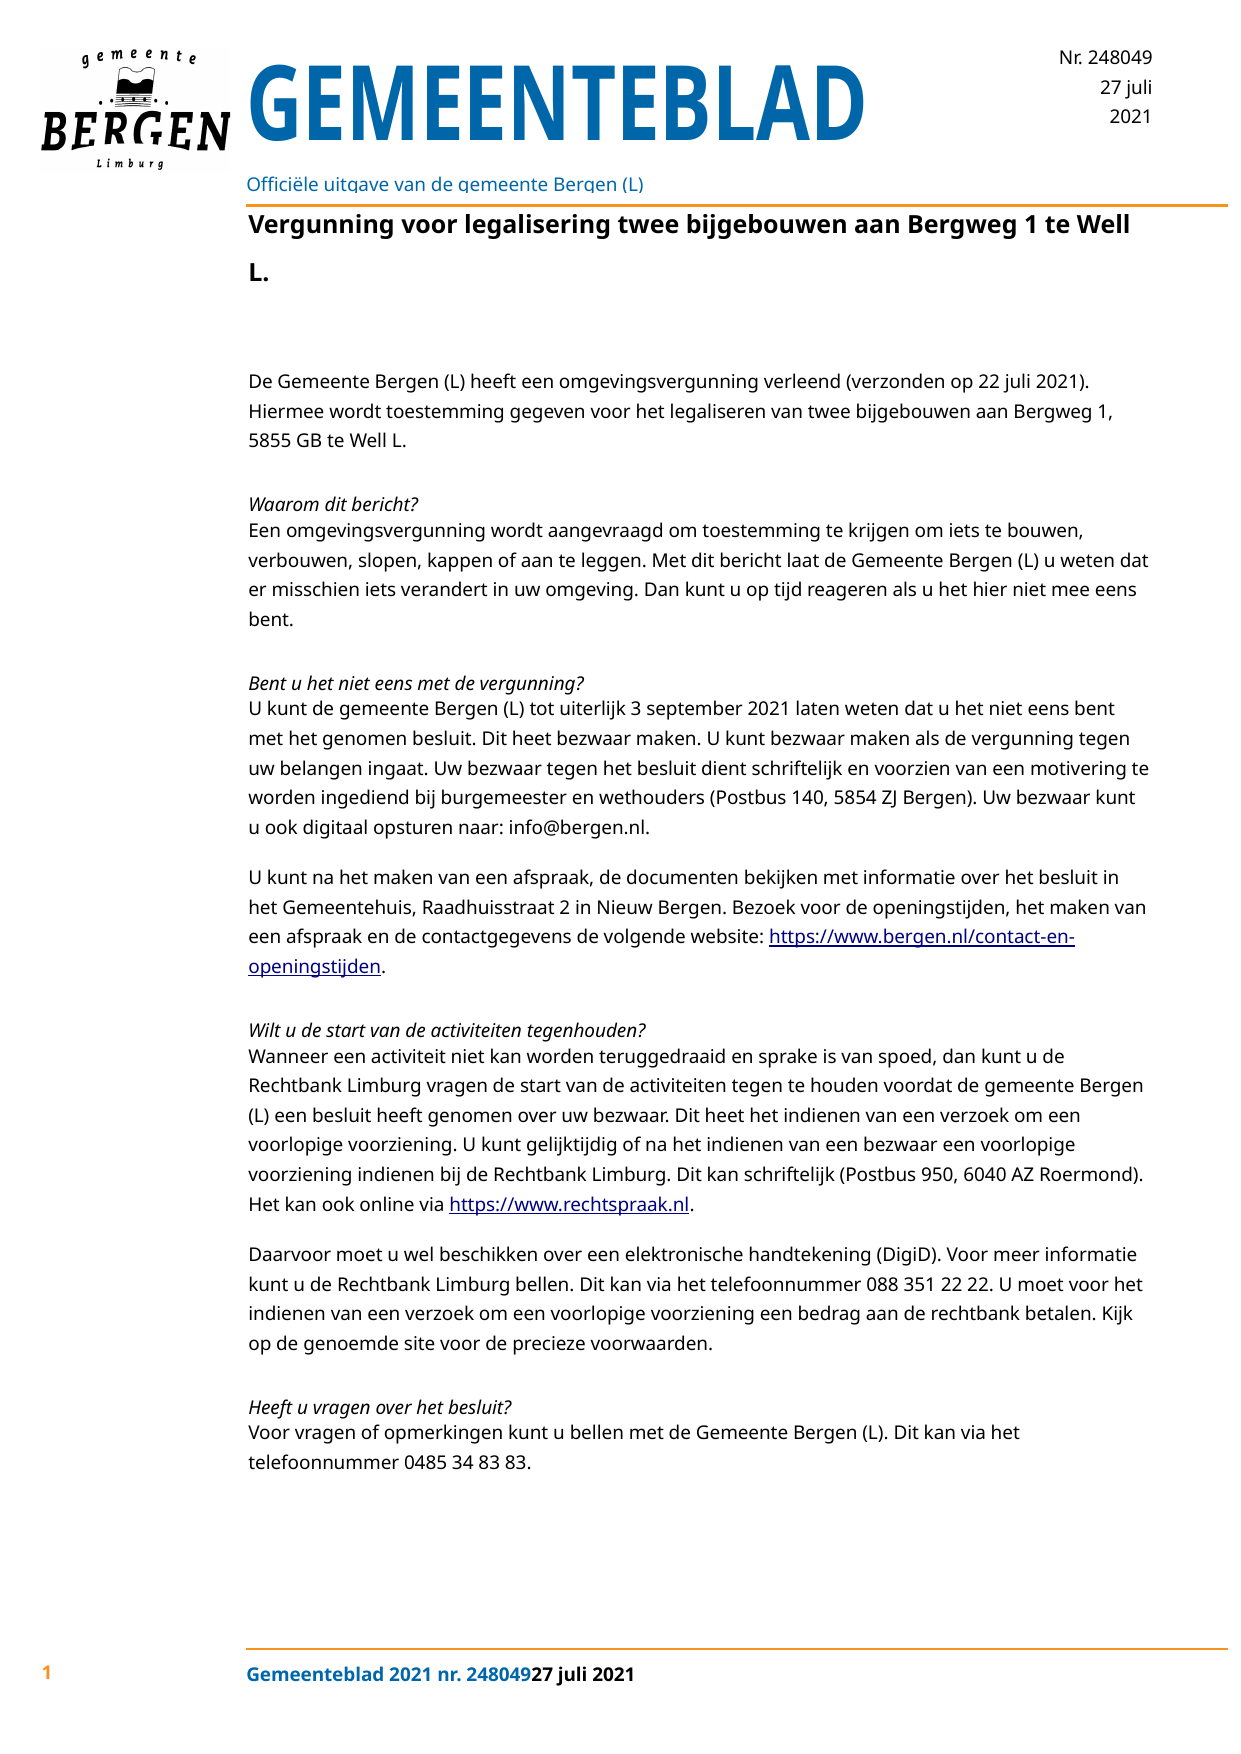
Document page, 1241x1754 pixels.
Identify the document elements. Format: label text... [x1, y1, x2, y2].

text Wilt u de start van de activiteiten tegenhouden? [248, 1017, 1152, 1043]
text Daarvoor moet u wel beschikken over een elektronische handtekening (DigiD). Voor meer informatie kunt u de Rechtbank Limburg bellen. Dit kan via het telefoonnummer 088 351 22 22. U moet voor het indienen van een verzoek om een voorlopige voorziening een bedrag aan de rechtbank betalen. Kijk op de genoemde site voor de precieze voorwaarden. [248, 1241, 1152, 1356]
text Heeft u vragen over het besluit? [248, 1394, 1152, 1419]
picture [41, 47, 231, 172]
text Bent u het niet eens met de vergunning? [248, 670, 1152, 696]
text U kunt de gemeente Bergen (L) tot uiterlijk 3 september 2021 laten weten dat u het niet eens bent met het genomen besluit. Dit heet bezwaar maken. U kunt bezwaar maken als de vergunning tegen uw belangen ingaat. Uw bezwaar tegen het besluit dient schriftelijk en voorzien van een motivering te worden ingediend bij burgemeester en wethouders (Postbus 140, 5854 ZJ Bergen). Uw bezwaar kunt u ook digitaal opsturen naar: info@bergen.nl. [248, 696, 1152, 840]
text U kunt na het maken van een afspraak, de documenten bekijken met informatie over het besluit in het Gemeentehuis, Raadhuisstraat 2 in Nieuw Bergen. Bezoek voor de openingstijden, het maken van een afspraak en de contactgegevens de volgende website: https://www.bergen.nl/contact-en-openingstijden. [248, 864, 1152, 979]
text Waarom dit bericht? [248, 491, 1152, 517]
text Wanneer een activiteit niet kan worden teruggedraaid en sprake is van spoed, dan kunt u de Rechtbank Limburg vragen de start van de activiteiten tegen te houden voordat de gemeente Bergen (L) een besluit heeft genomen over uw bezwaar. Dit heet het indienen van een verzoek om een voorlopige voorziening. U kunt gelijktijdig of na het indienen van een bezwaar een voorlopige voorziening indienen bij de Rechtbank Limburg. Dit kan schriftelijk (Postbus 950, 6040 AZ Roermond). Het kan ook online via https://www.rechtspraak.nl. [248, 1043, 1152, 1216]
text Een omgevingsvergunning wordt aangevraagd om toestemming te krijgen om iets te bouwen, verbouwen, slopen, kappen of aan te leggen. Met dit bericht laat de Gemeente Bergen (L) u weten dat er misschien iets verandert in uw omgeving. Dan kunt u op tijd reageren als u het hier niet mee eens bent. [248, 517, 1152, 632]
text De Gemeente Bergen (L) heeft een omgevingsvergunning verleend (verzonden op 22 juli 2021). Hiermee wordt toestemming gegeven voor het legaliseren van twee bijgebouwen aan Bergweg 1, 5855 GB te Well L. [248, 368, 1152, 453]
text Vergunning voor legalisering twee bijgebouwen aan Bergweg 1 te Well L. [248, 207, 1152, 288]
text Voor vragen of opmerkingen kunt u bellen met de Gemeente Bergen (L). Dit kan via het telefoonnummer 0485 34 83 83. [248, 1419, 1152, 1475]
